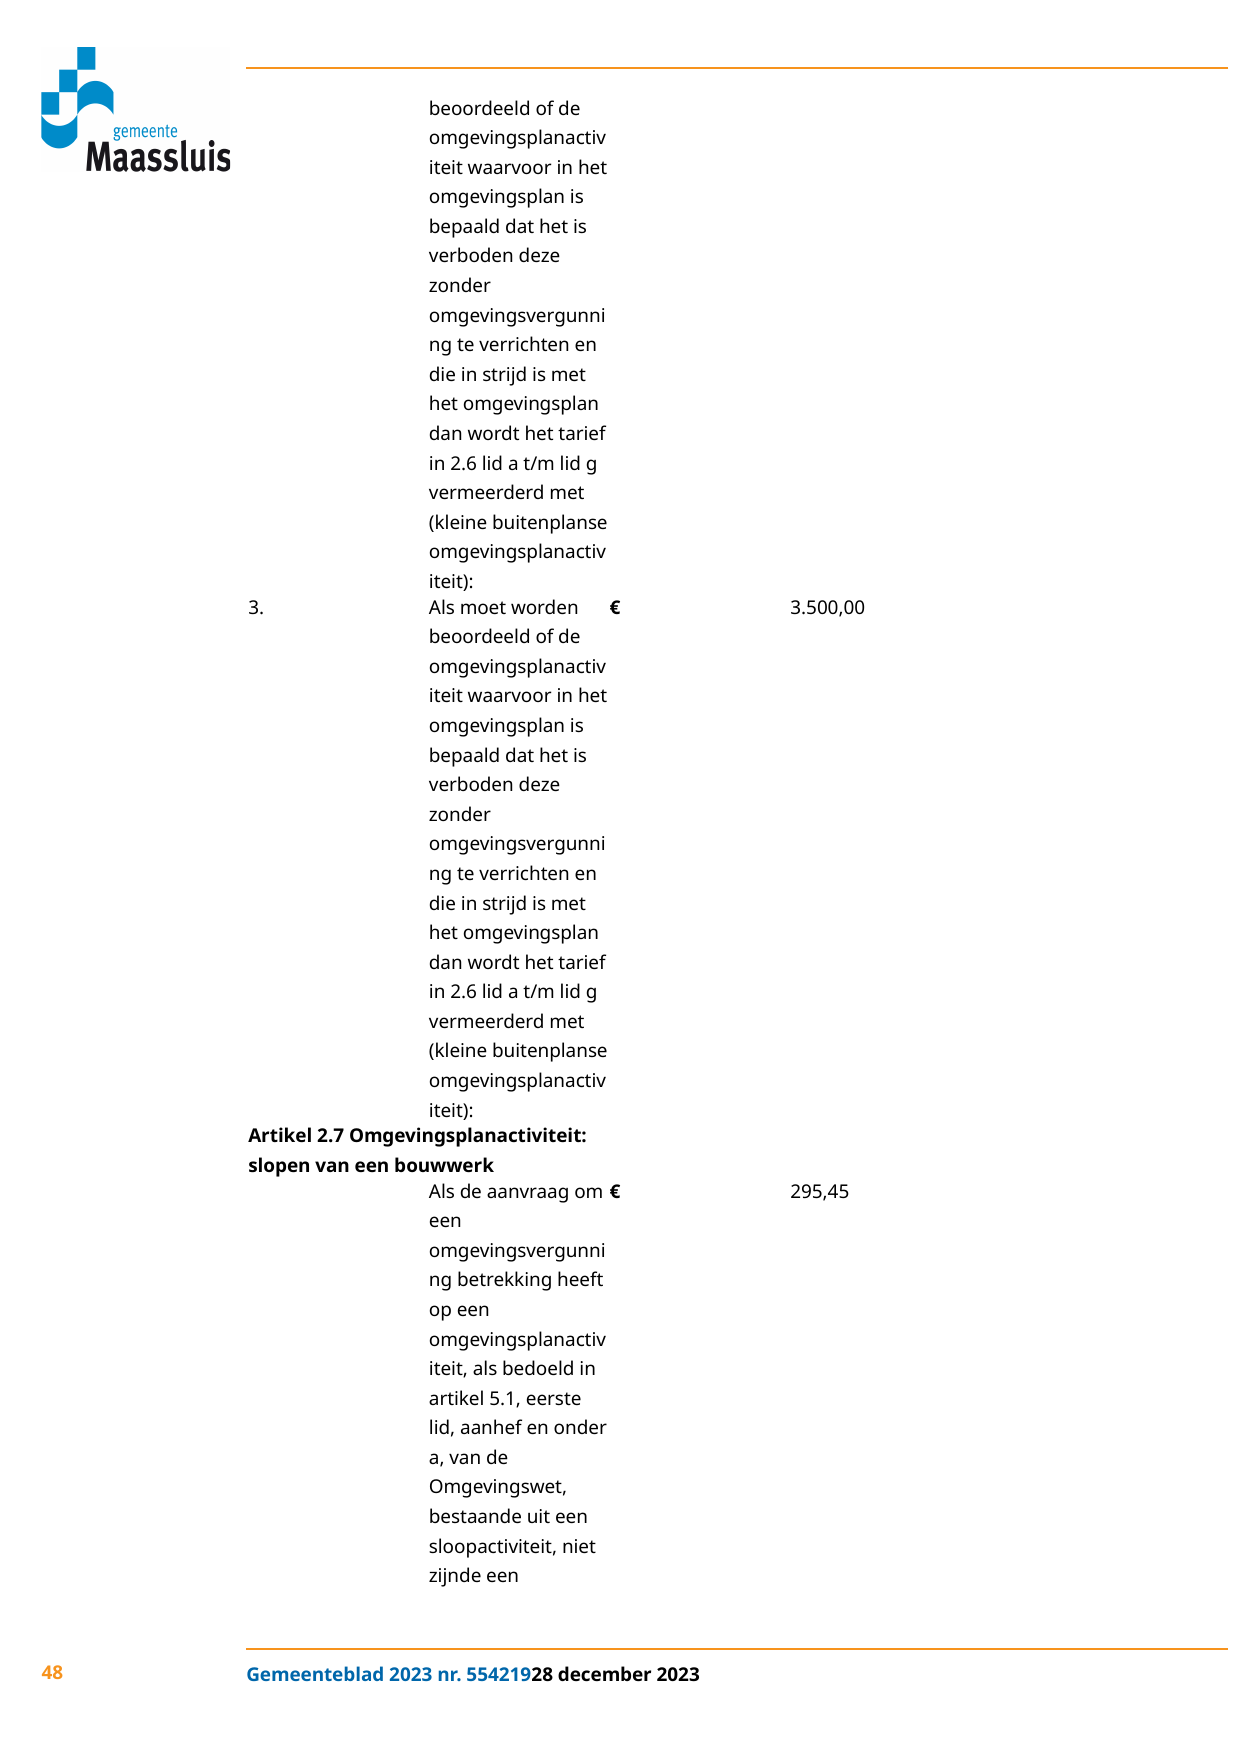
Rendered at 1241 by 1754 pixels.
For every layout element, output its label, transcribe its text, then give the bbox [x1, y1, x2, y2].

table_cell Artikel 2.7 Omgevingsplanactiviteit: slopen van een bouwwerk [248, 1123, 609, 1178]
table_cell [609, 1123, 790, 1178]
table_cell [609, 95, 790, 594]
table_cell Als moet worden beoordeeld of de omgevingsplanactiviteit waarvoor in het omgevingsplan is bepaald dat het is verboden deze zonder omgevingsvergunning te verrichten en die in strijd is met het omgevingsplan dan wordt het tarief in 2.6 lid a t/m lid g vermeerderd met (kleine buitenplanse omgevingsplanactiviteit): [429, 594, 609, 1122]
picture [41, 47, 231, 172]
table_cell [971, 1123, 1152, 1178]
table_cell [790, 1123, 971, 1178]
table_cell 295,45 [790, 1178, 971, 1588]
table_cell [971, 594, 1152, 1122]
table_cell [248, 1178, 429, 1588]
table_cell beoordeeld of de omgevingsplanactiviteit waarvoor in het omgevingsplan is bepaald dat het is verboden deze zonder omgevingsvergunning te verrichten en die in strijd is met het omgevingsplan dan wordt het tarief in 2.6 lid a t/m lid g vermeerderd met (kleine buitenplanse omgevingsplanactiviteit): [429, 95, 609, 594]
table_cell € [609, 594, 790, 1122]
table_cell [971, 95, 1152, 594]
table_cell 3.500,00 [790, 594, 971, 1122]
table_cell [790, 95, 971, 594]
picture [41, 47, 77, 92]
table_cell € [609, 1178, 790, 1588]
table_cell Als de aanvraag om een omgevingsvergunning betrekking heeft op een omgevingsplanactiviteit, als bedoeld in artikel 5.1, eerste lid, aanhef en onder a, van de Omgevingswet, bestaande uit een sloopactiviteit, niet zijnde een [429, 1178, 609, 1588]
table_cell [248, 95, 429, 594]
table_cell [971, 1178, 1152, 1588]
table_cell 3. [248, 594, 429, 1122]
